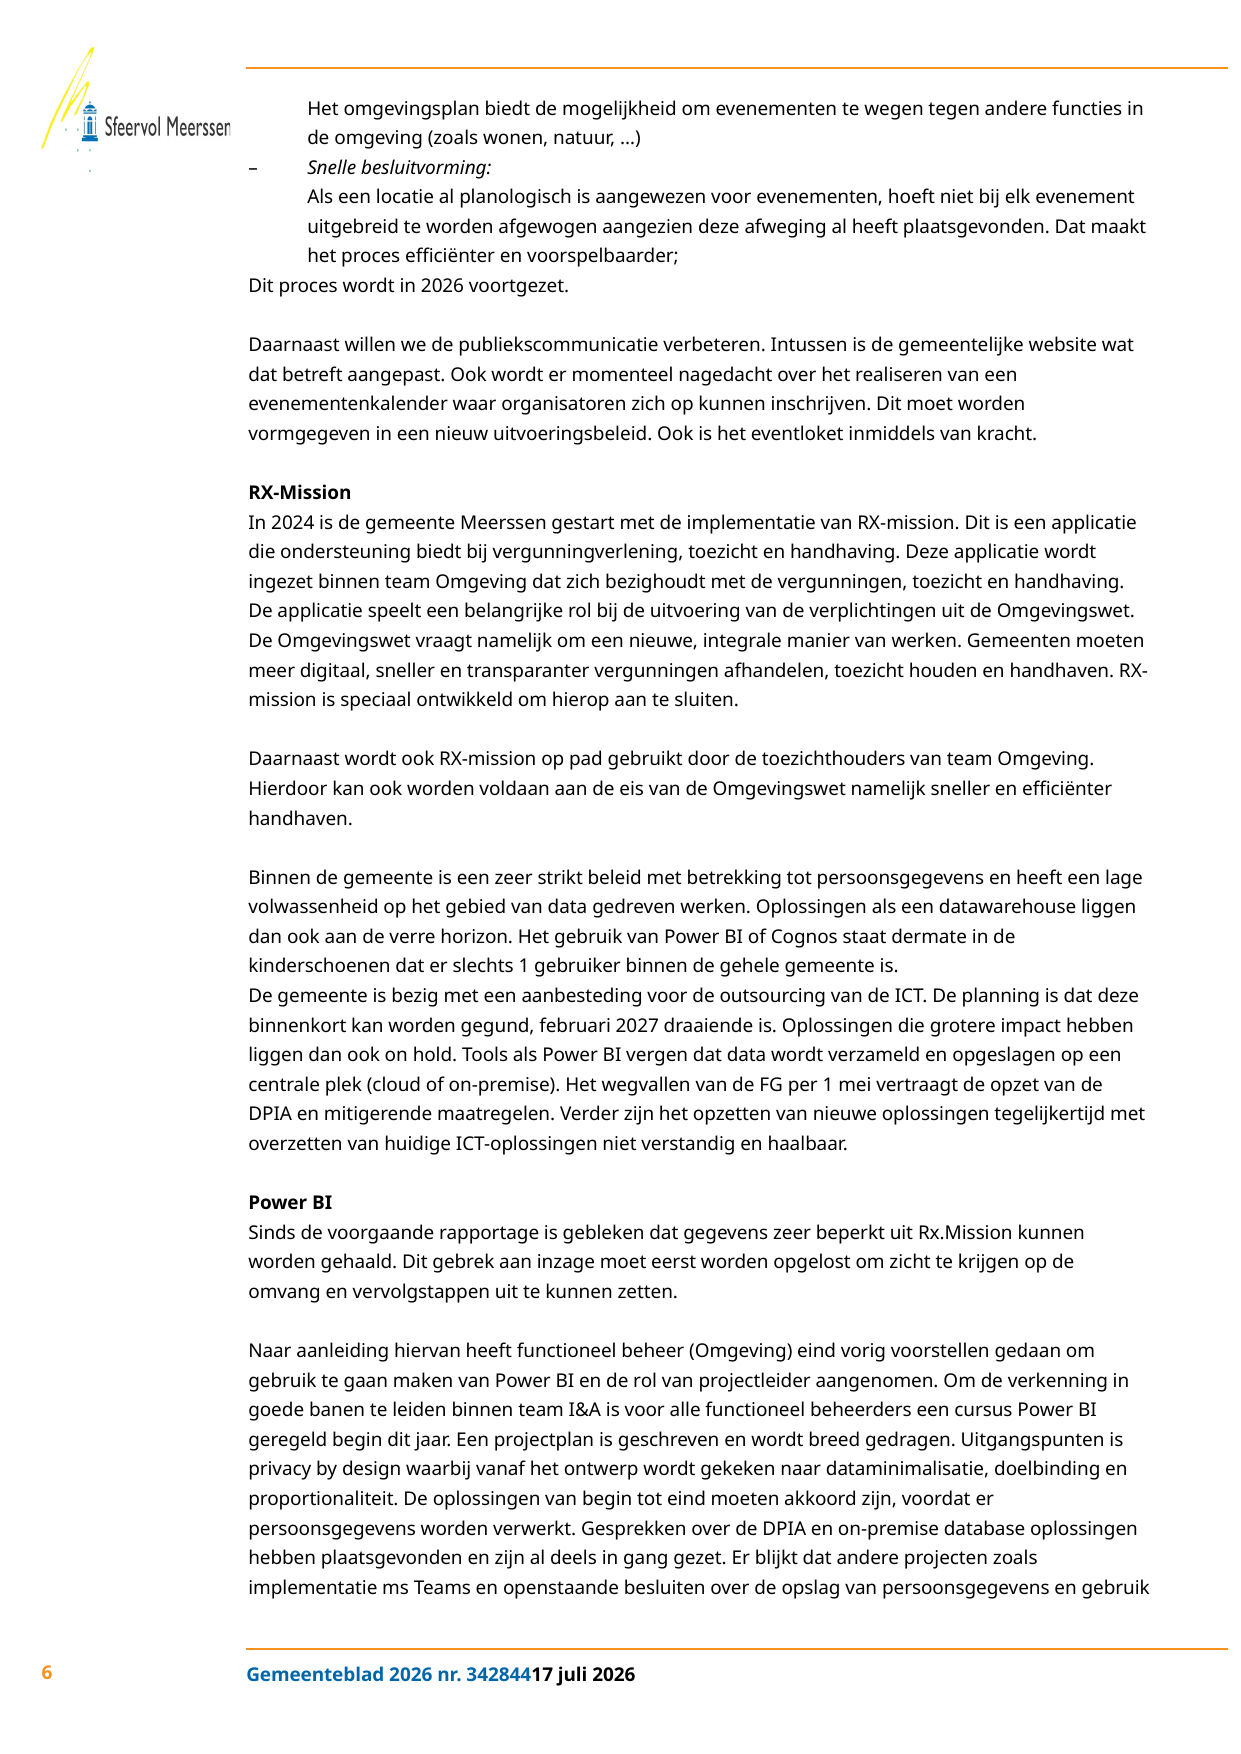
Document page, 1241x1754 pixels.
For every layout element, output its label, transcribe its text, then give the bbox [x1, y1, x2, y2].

text Naar aanleiding hiervan heeft functioneel beheer (Omgeving) eind vorig voorstellen gedaan om gebruik te gaan maken van Power BI en de rol van projectleider aangenomen. Om de verkenning in goede banen te leiden binnen team I&A is voor alle functioneel beheerders een cursus Power BI geregeld begin dit jaar. Een projectplan is geschreven en wordt breed gedragen. Uitgangspunten is privacy by design waarbij vanaf het ontwerp wordt gekeken naar dataminimalisatie, doelbinding en proportionaliteit. De oplossingen van begin tot eind moeten akkoord zijn, voordat er persoonsgegevens worden verwerkt. Gesprekken over de DPIA en on-premise database oplossingen hebben plaatsgevonden en zijn al deels in gang gezet. Er blijkt dat andere projecten zoals implementatie ms Teams en openstaande besluiten over de opslag van persoonsgegevens en gebruik [248, 1337, 1152, 1600]
text Binnen de gemeente is een zeer strikt beleid met betrekking tot persoonsgegevens en heeft een lage volwassenheid op het gebied van data gedreven werken. Oplossingen als een datawarehouse liggen dan ook aan de verre horizon. Het gebruik van Power BI of Cognos staat dermate in de kinderschoenen dat er slechts 1 gebruiker binnen de gehele gemeente is. [248, 864, 1152, 978]
picture [41, 47, 231, 172]
list Als een locatie al planologisch is aangewezen voor evenementen, hoeft niet bij elk evenement uitgebreid te worden afgewogen aangezien deze afweging al heeft plaatsgevonden. Dat maakt het proces efficiënter en voorspelbaarder; [248, 183, 1152, 268]
text Daarnaast wordt ook RX-mission op pad gebruikt door de toezichthouders van team Omgeving. Hierdoor kan ook worden voldaan aan de eis van de Omgevingswet namelijk sneller en efficiënter handhaven. [248, 746, 1152, 831]
text In 2024 is de gemeente Meerssen gestart met de implementatie van RX-mission. Dit is een applicatie die ondersteuning biedt bij vergunningverlening, toezicht en handhaving. Deze applicatie wordt ingezet binnen team Omgeving dat zich bezighoudt met de vergunningen, toezicht en handhaving. De applicatie speelt een belangrijke rol bij de uitvoering van de verplichtingen uit de Omgevingswet. De Omgevingswet vraagt namelijk om een nieuwe, integrale manier van werken. Gemeenten moeten meer digitaal, sneller en transparanter vergunningen afhandelen, toezicht houden en handhaven. RX-mission is speciaal ontwikkeld om hierop aan te sluiten. [248, 509, 1152, 712]
text De gemeente is bezig met een aanbesteding voor de outsourcing van de ICT. De planning is dat deze binnenkort kan worden gegund, februari 2027 draaiende is. Oplossingen die grotere impact hebben liggen dan ook on hold. Tools als Power BI vergen dat data wordt verzameld en opgeslagen op een centrale plek (cloud of on-premise). Het wegvallen van de FG per 1 mei vertraagt de opzet van de DPIA en mitigerende maatregelen. Verder zijn het opzetten van nieuwe oplossingen tegelijkertijd met overzetten van huidige ICT-oplossingen niet verstandig en haalbaar. [248, 982, 1152, 1156]
text Daarnaast willen we de publiekscommunicatie verbeteren. Intussen is de gemeentelijke website wat dat betreft aangepast. Ook wordt er momenteel nagedacht over het realiseren van een evenementenkalender waar organisatoren zich op kunnen inschrijven. Dit moet worden vormgegeven in een nieuw uitvoeringsbeleid. Ook is het eventloket inmiddels van kracht. [248, 331, 1152, 446]
list Snelle besluitvorming: [248, 154, 1152, 180]
text RX-Mission [248, 479, 1152, 505]
list Het omgevingsplan biedt de mogelijkheid om evenementen te wegen tegen andere functies in de omgeving (zoals wonen, natuur, …) [248, 95, 1152, 150]
text Power BI [248, 1189, 1152, 1215]
text Dit proces wordt in 2026 voortgezet. [248, 272, 1152, 298]
text Sinds de voorgaande rapportage is gebleken dat gegevens zeer beperkt uit Rx.Mission kunnen worden gehaald. Dit gebrek aan inzage moet eerst worden opgelost om zicht te krijgen op de omvang en vervolgstappen uit te kunnen zetten. [248, 1219, 1152, 1304]
